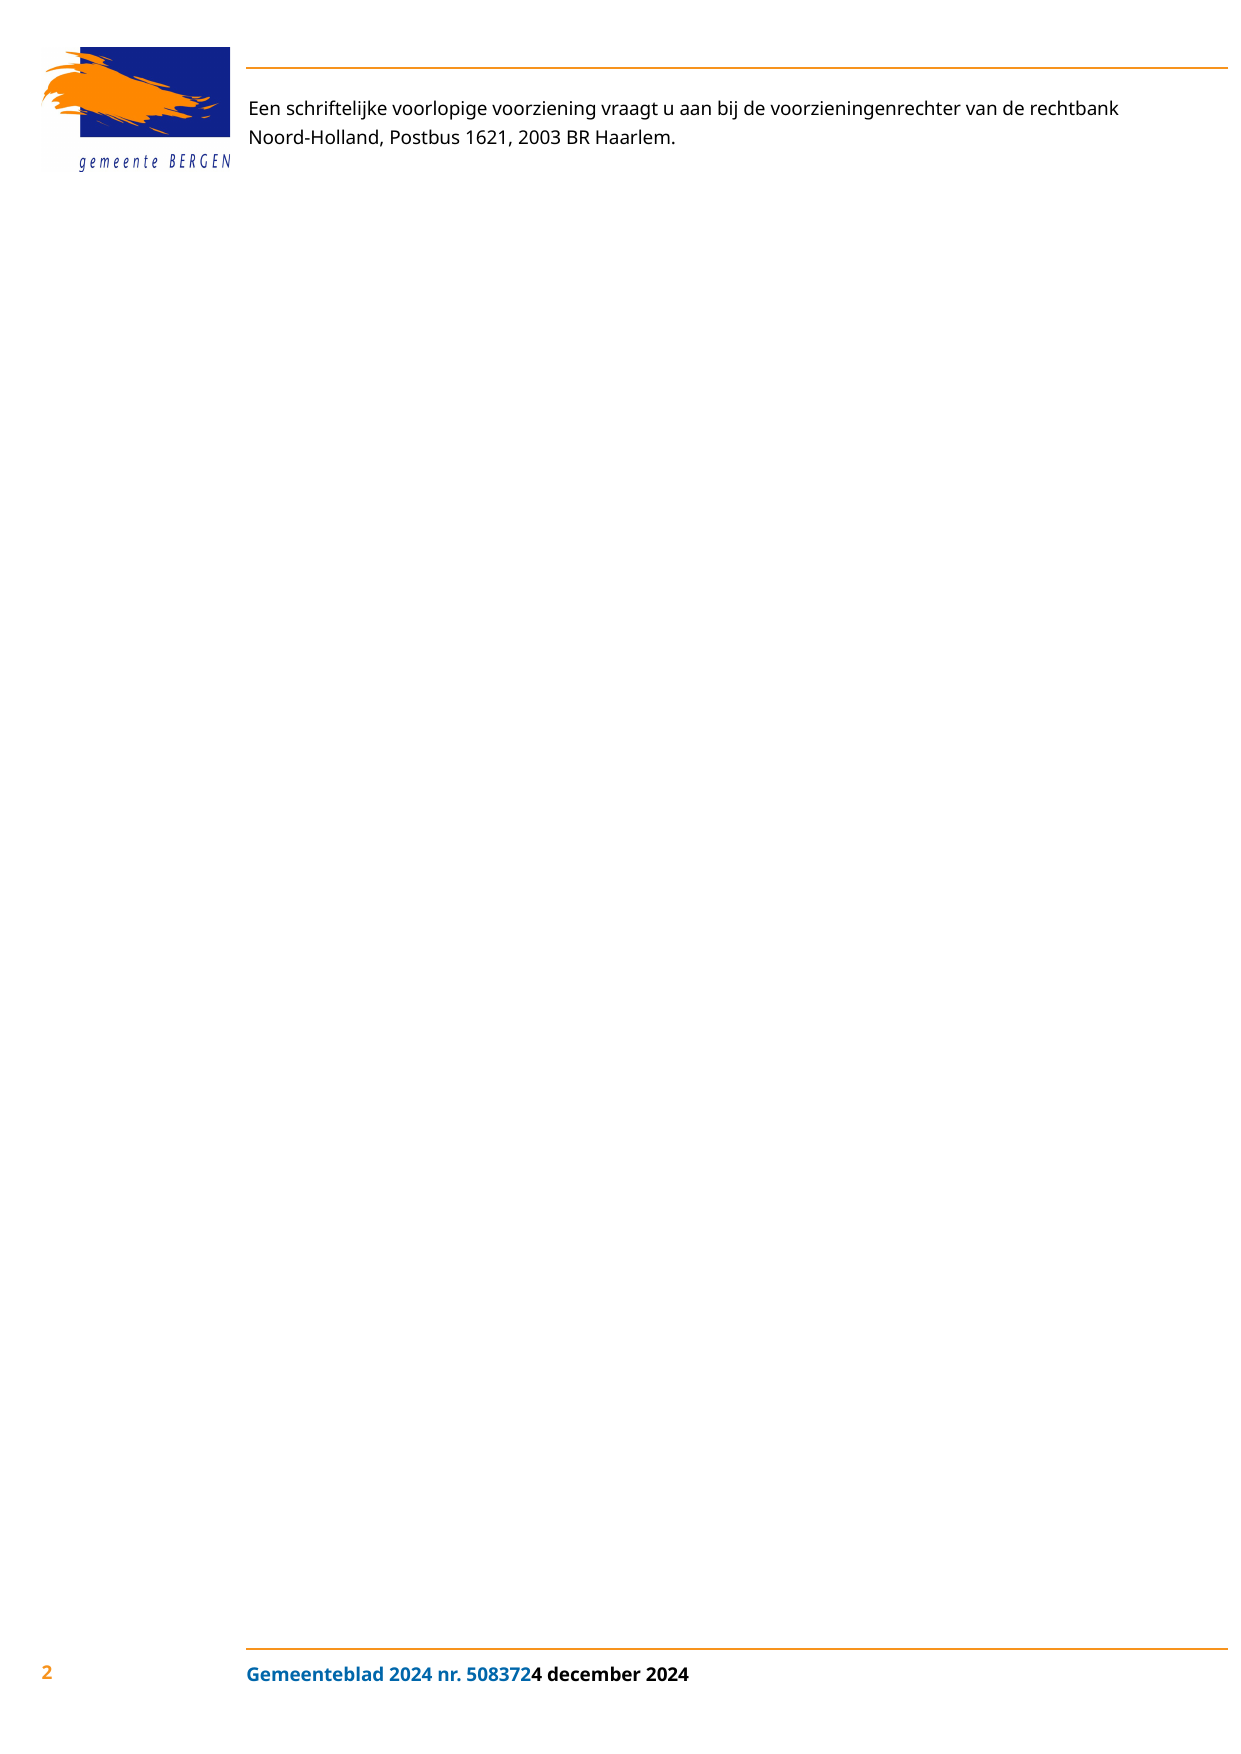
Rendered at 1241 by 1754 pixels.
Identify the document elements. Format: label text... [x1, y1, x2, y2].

text Een schriftelijke voorlopige voorziening vraagt u aan bij de voorzieningenrechter van de rechtbank Noord-Holland, Postbus 1621, 2003 BR Haarlem. [248, 95, 1152, 150]
picture [41, 47, 231, 172]
